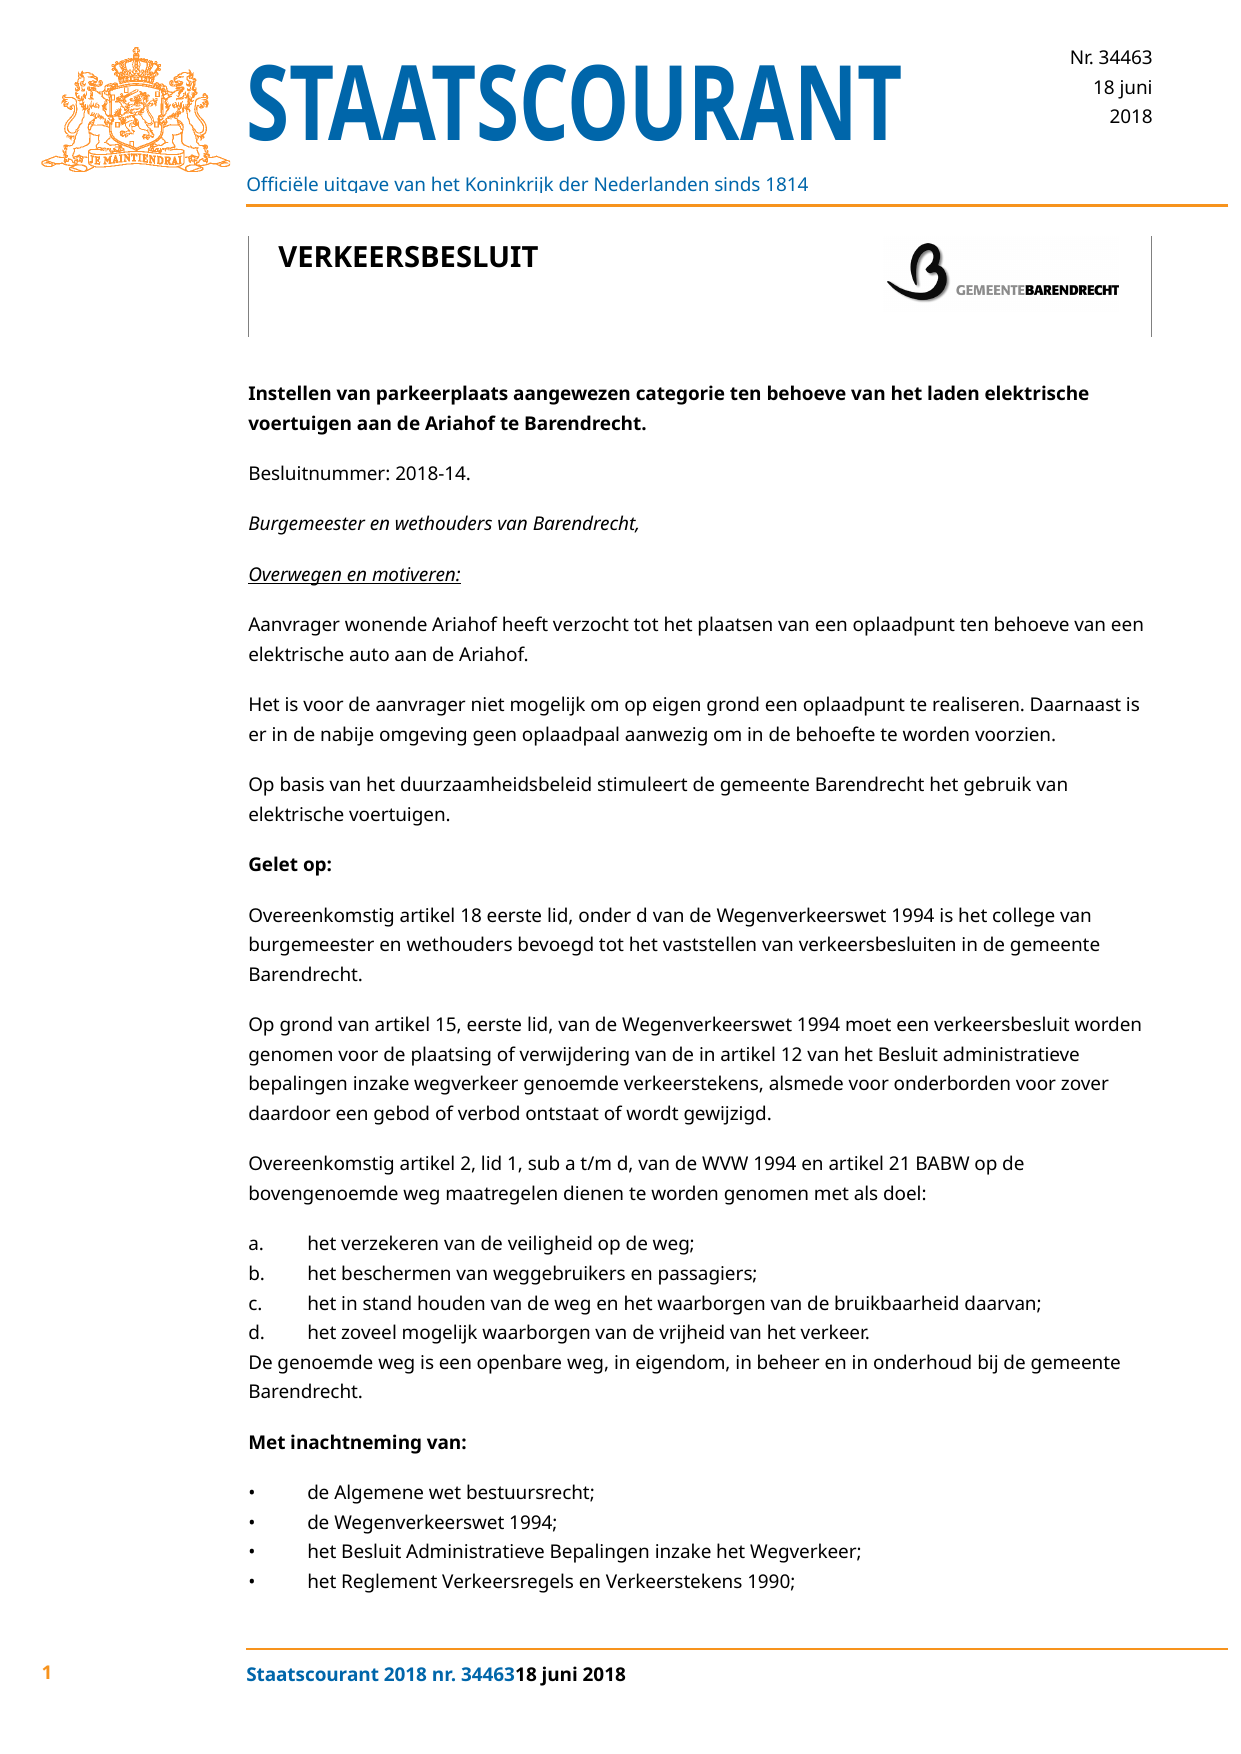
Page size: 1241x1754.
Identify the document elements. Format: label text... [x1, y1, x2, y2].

table_header [850, 236, 1151, 337]
picture [882, 236, 1119, 312]
text Het is voor de aanvrager niet mogelijk om op eigen grond een oplaadpunt te realiseren. Daarnaast is er in de nabije omgeving geen oplaadpaal aanwezig om in de behoefte te worden voorzien. [248, 691, 1152, 747]
list het in stand houden van de weg en het waarborgen van de bruikbaarheid daarvan; [248, 1290, 1152, 1315]
text Besluitnummer: 2018-14. [248, 460, 1152, 486]
list de Wegenverkeerswet 1994; [248, 1509, 1152, 1534]
list het Besluit Administratieve Bepalingen inzake het Wegverkeer; [248, 1538, 1152, 1564]
text Met inachtneming van: [248, 1429, 1152, 1454]
text Overwegen en motiveren: [248, 561, 1152, 587]
table_header VERKEERSBESLUIT [249, 236, 850, 337]
list het beschermen van weggebruikers en passagiers; [248, 1260, 1152, 1286]
list het Reglement Verkeersregels en Verkeerstekens 1990; [248, 1568, 1152, 1594]
text Op grond van artikel 15, eerste lid, van de Wegenverkeerswet 1994 moet een verkeersbesluit worden genomen voor de plaatsing of verwijdering van de in artikel 12 van het Besluit administratieve bepalingen inzake wegverkeer genoemde verkeerstekens, alsmede voor onderborden voor zover daardoor een gebod of verbod ontstaat of wordt gewijzigd. [248, 1011, 1152, 1126]
text Overeenkomstig artikel 2, lid 1, sub a t/m d, van de WVW 1994 en artikel 21 BABW op de bovengenoemde weg maatregelen dienen te worden genomen met als doel: [248, 1151, 1152, 1206]
text Burgemeester en wethouders van Barendrecht, [248, 511, 1152, 536]
picture [41, 47, 231, 172]
text De genoemde weg is een openbare weg, in eigendom, in beheer en in onderhoud bij de gemeente Barendrecht. [248, 1349, 1152, 1404]
text Gelet op: [248, 851, 1152, 877]
list het verzekeren van de veiligheid op de weg; [248, 1231, 1152, 1256]
text Overeenkomstig artikel 18 eerste lid, onder d van de Wegenverkeerswet 1994 is het college van burgemeester en wethouders bevoegd tot het vaststellen van verkeersbesluiten in de gemeente Barendrecht. [248, 902, 1152, 987]
text Instellen van parkeerplaats aangewezen categorie ten behoeve van het laden elektrische voertuigen aan de Ariahof te Barendrecht. [248, 380, 1152, 435]
text Aanvrager wonende Ariahof heeft verzocht tot het plaatsen van een oplaadpunt ten behoeve van een elektrische auto aan de Ariahof. [248, 611, 1152, 667]
list de Algemene wet bestuursrecht; [248, 1479, 1152, 1505]
text Op basis van het duurzaamheidsbeleid stimuleert de gemeente Barendrecht het gebruik van elektrische voertuigen. [248, 771, 1152, 827]
list het zoveel mogelijk waarborgen van de vrijheid van het verkeer. [248, 1319, 1152, 1345]
